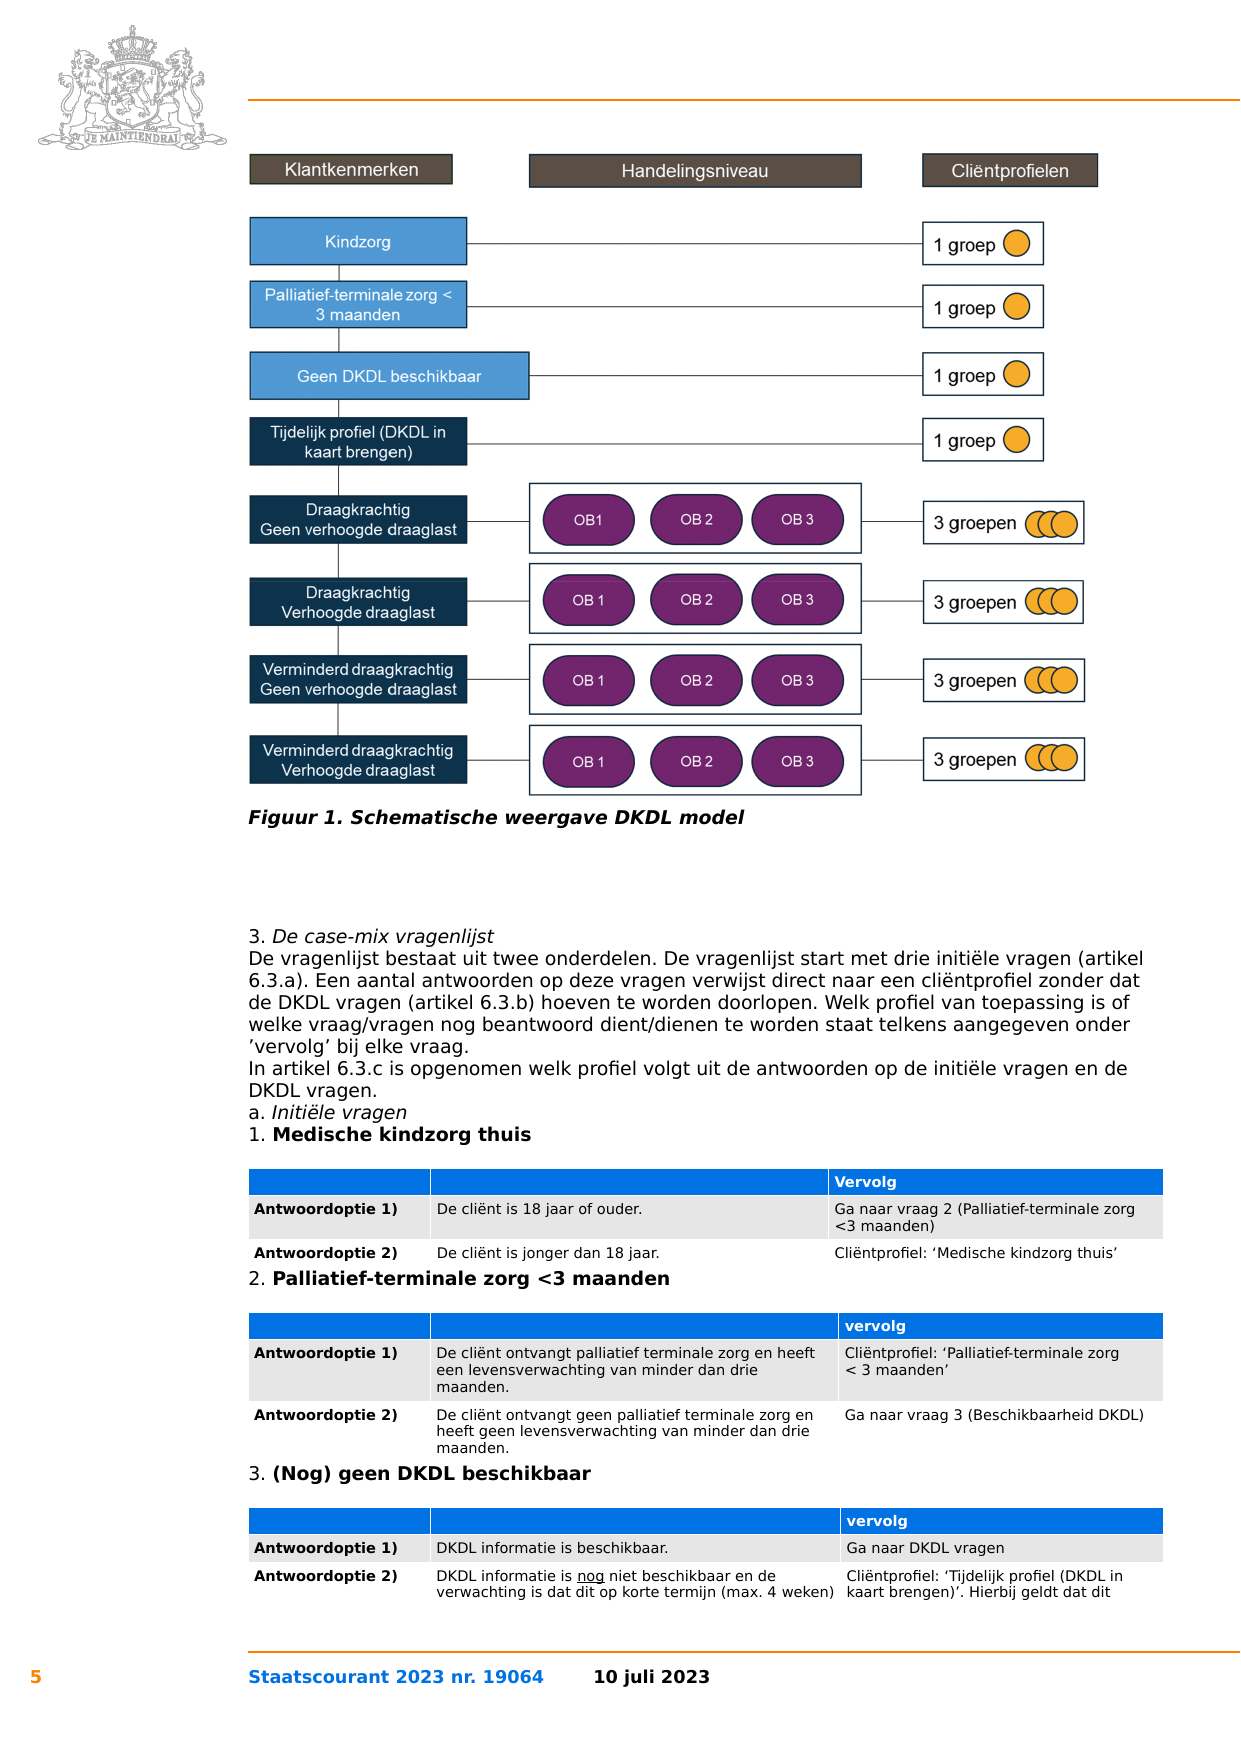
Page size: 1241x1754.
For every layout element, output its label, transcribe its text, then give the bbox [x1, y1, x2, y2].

table_cell Antwoordoptie 2) [249, 1241, 430, 1267]
table_header [249, 1169, 430, 1195]
text 3. (Nog) geen DKDL beschikbaar [248, 1463, 1163, 1485]
table_cell Antwoordoptie 1) [249, 1535, 430, 1562]
table_cell Cliëntprofiel: ‘Tijdelijk profiel (DKDL in kaart brengen)’. Hierbij geldt dat dit [841, 1563, 1163, 1606]
table_cell DKDL informatie is beschikbaar. [431, 1535, 840, 1562]
table_cell Antwoordoptie 2) [249, 1402, 430, 1462]
text De vragenlijst bestaat uit twee onderdelen. De vragenlijst start met drie initiële vragen (artikel 6.3.a). Een aantal antwoorden op deze vragen verwijst direct naar een cliëntprofiel zonder dat de DKDL vragen (artikel 6.3.b) hoeven te worden doorlopen. Welk profiel van toepassing is of welke vraag/vragen nog beantwoord dient/dienen te worden staat telkens aangegeven onder ’vervolg’ bij elke vraag. [248, 948, 1163, 1058]
text 3. De case-mix vragenlijst [248, 926, 1163, 948]
table_header vervolg [839, 1313, 1163, 1339]
table_cell Cliëntprofiel: ‘Medische kindzorg thuis’ [829, 1241, 1163, 1267]
text In artikel 6.3.c is opgenomen welk profiel volgt uit de antwoorden op de initiële vragen en de DKDL vragen. [248, 1058, 1163, 1102]
table_cell De cliënt ontvangt geen palliatief terminale zorg en heeft geen levensverwachting van minder dan drie maanden. [431, 1402, 838, 1462]
picture [38, 25, 227, 150]
picture [248, 151, 1099, 796]
table_header Vervolg [829, 1169, 1163, 1195]
table_header [249, 1508, 430, 1534]
table_cell Antwoordoptie 1) [249, 1196, 430, 1239]
table_header [431, 1169, 828, 1195]
text 1. Medische kindzorg thuis [248, 1124, 1163, 1146]
table_cell De cliënt is 18 jaar of ouder. [431, 1196, 828, 1239]
table_header [249, 1313, 430, 1339]
table_cell Ga naar vraag 2 (Palliatief-terminale zorg <3 maanden) [829, 1196, 1163, 1239]
text 2. Palliatief-terminale zorg <3 maanden [248, 1268, 1163, 1290]
text a. Initiële vragen [248, 1102, 1163, 1124]
table_header [431, 1313, 838, 1339]
table_header vervolg [841, 1508, 1163, 1534]
table_cell Antwoordoptie 2) [249, 1563, 430, 1606]
table_cell De cliënt is jonger dan 18 jaar. [431, 1241, 828, 1267]
table_cell Ga naar DKDL vragen [841, 1535, 1163, 1562]
table_cell Ga naar vraag 3 (Beschikbaarheid DKDL) [839, 1402, 1163, 1462]
table_cell Antwoordoptie 1) [249, 1340, 430, 1401]
table_header [431, 1508, 840, 1534]
table_cell Cliëntprofiel: ‘Palliatief-terminale zorg < 3 maanden’ [839, 1340, 1163, 1401]
text Figuur 1. Schematische weergave DKDL model [248, 807, 1098, 829]
table_cell DKDL informatie is nog niet beschikbaar en de verwachting is dat dit op korte termijn (max. 4 weken) [431, 1563, 840, 1606]
table_cell De cliënt ontvangt palliatief terminale zorg en heeft een levensverwachting van minder dan drie maanden. [431, 1340, 838, 1401]
